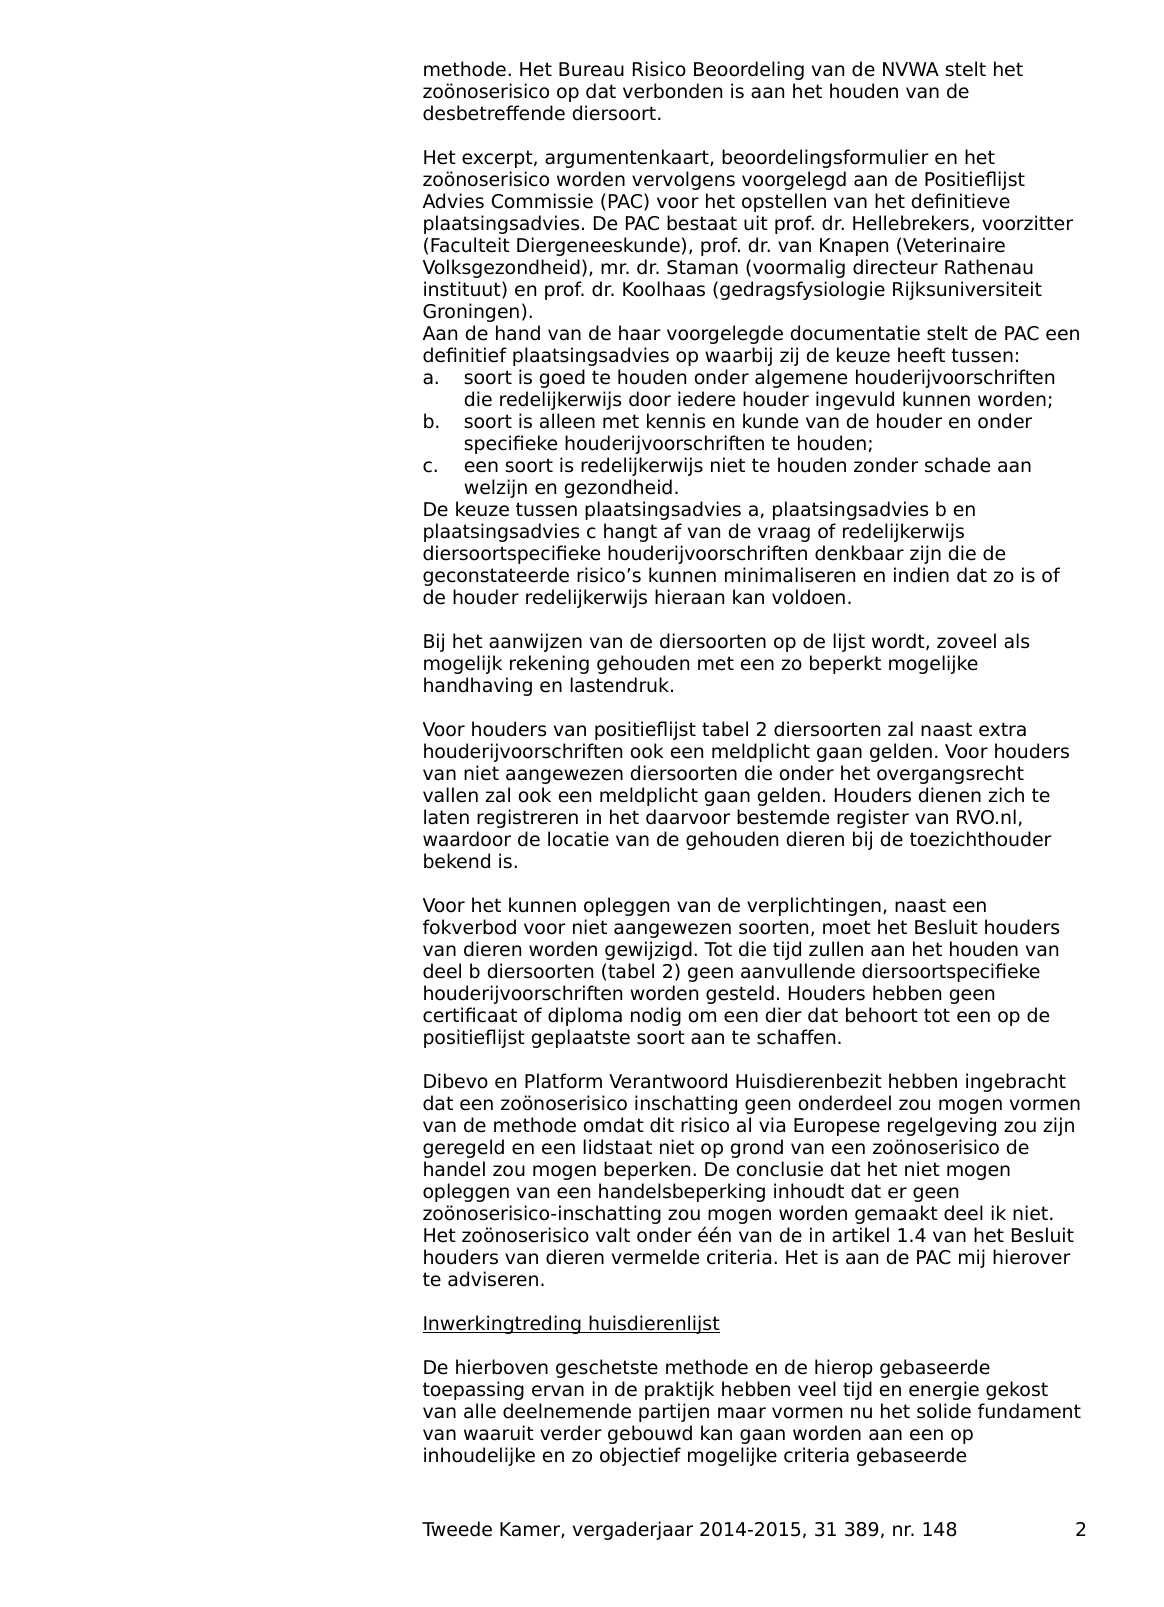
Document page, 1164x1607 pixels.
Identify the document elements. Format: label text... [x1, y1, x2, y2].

text b. soort is alleen met kennis en kunde van de houder en onder specifieke houderijvoorschriften te houden; [422, 411, 1087, 455]
text De keuze tussen plaatsingsadvies a, plaatsingsadvies b en plaatsingsadvies c hangt af van de vraag of redelijkerwijs diersoortspecifieke houderijvoorschriften denkbaar zijn die de geconstateerde risico’s kunnen minimaliseren en indien dat zo is of de houder redelijkerwijs hieraan kan voldoen. [422, 499, 1087, 609]
subtitle Inwerkingtreding huisdierenlijst [422, 1313, 1087, 1335]
text De hierboven geschetste methode en de hierop gebaseerde toepassing ervan in de praktijk hebben veel tijd en energie gekost van alle deelnemende partijen maar vormen nu het solide fundament van waaruit verder gebouwd kan gaan worden aan een op inhoudelijke en zo objectief mogelijke criteria gebaseerde [422, 1357, 1087, 1467]
text Aan de hand van de haar voorgelegde documentatie stelt de PAC een definitief plaatsingsadvies op waarbij zij de keuze heeft tussen: [422, 323, 1087, 367]
text c. een soort is redelijkerwijs niet te houden zonder schade aan welzijn en gezondheid. [422, 455, 1087, 499]
text Voor houders van positieflijst tabel 2 diersoorten zal naast extra houderijvoorschriften ook een meldplicht gaan gelden. Voor houders van niet aangewezen diersoorten die onder het overgangsrecht vallen zal ook een meldplicht gaan gelden. Houders dienen zich te laten registreren in het daarvoor bestemde register van RVO.nl, waardoor de locatie van de gehouden dieren bij de toezichthouder bekend is. [422, 719, 1087, 873]
text Het excerpt, argumentenkaart, beoordelingsformulier en het zoönoserisico worden vervolgens voorgelegd aan de Positieflijst Advies Commissie (PAC) voor het opstellen van het definitieve plaatsingsadvies. De PAC bestaat uit prof. dr. Hellebrekers, voorzitter (Faculteit Diergeneeskunde), prof. dr. van Knapen (Veterinaire Volksgezondheid), mr. dr. Staman (voormalig directeur Rathenau instituut) en prof. dr. Koolhaas (gedragsfysiologie Rijksuniversiteit Groningen). [422, 147, 1087, 323]
text a. soort is goed te houden onder algemene houderijvoorschriften die redelijkerwijs door iedere houder ingevuld kunnen worden; [422, 367, 1087, 411]
text Voor het kunnen opleggen van de verplichtingen, naast een fokverbod voor niet aangewezen soorten, moet het Besluit houders van dieren worden gewijzigd. Tot die tijd zullen aan het houden van deel b diersoorten (tabel 2) geen aanvullende diersoortspecifieke houderijvoorschriften worden gesteld. Houders hebben geen certificaat of diploma nodig om een dier dat behoort tot een op de positieflijst geplaatste soort aan te schaffen. [422, 895, 1087, 1049]
text Dibevo en Platform Verantwoord Huisdierenbezit hebben ingebracht dat een zoönoserisico inschatting geen onderdeel zou mogen vormen van de methode omdat dit risico al via Europese regelgeving zou zijn geregeld en een lidstaat niet op grond van een zoönoserisico de handel zou mogen beperken. De conclusie dat het niet mogen opleggen van een handelsbeperking inhoudt dat er geen zoönoserisico-inschatting zou mogen worden gemaakt deel ik niet. Het zoönoserisico valt onder één van de in artikel 1.4 van het Besluit houders van dieren vermelde criteria. Het is aan de PAC mij hierover te adviseren. [422, 1071, 1087, 1291]
text methode. Het Bureau Risico Beoordeling van de NVWA stelt het zoönoserisico op dat verbonden is aan het houden van de desbetreffende diersoort. [422, 59, 1087, 125]
text Bij het aanwijzen van de diersoorten op de lijst wordt, zoveel als mogelijk rekening gehouden met een zo beperkt mogelijke handhaving en lastendruk. [422, 631, 1087, 697]
